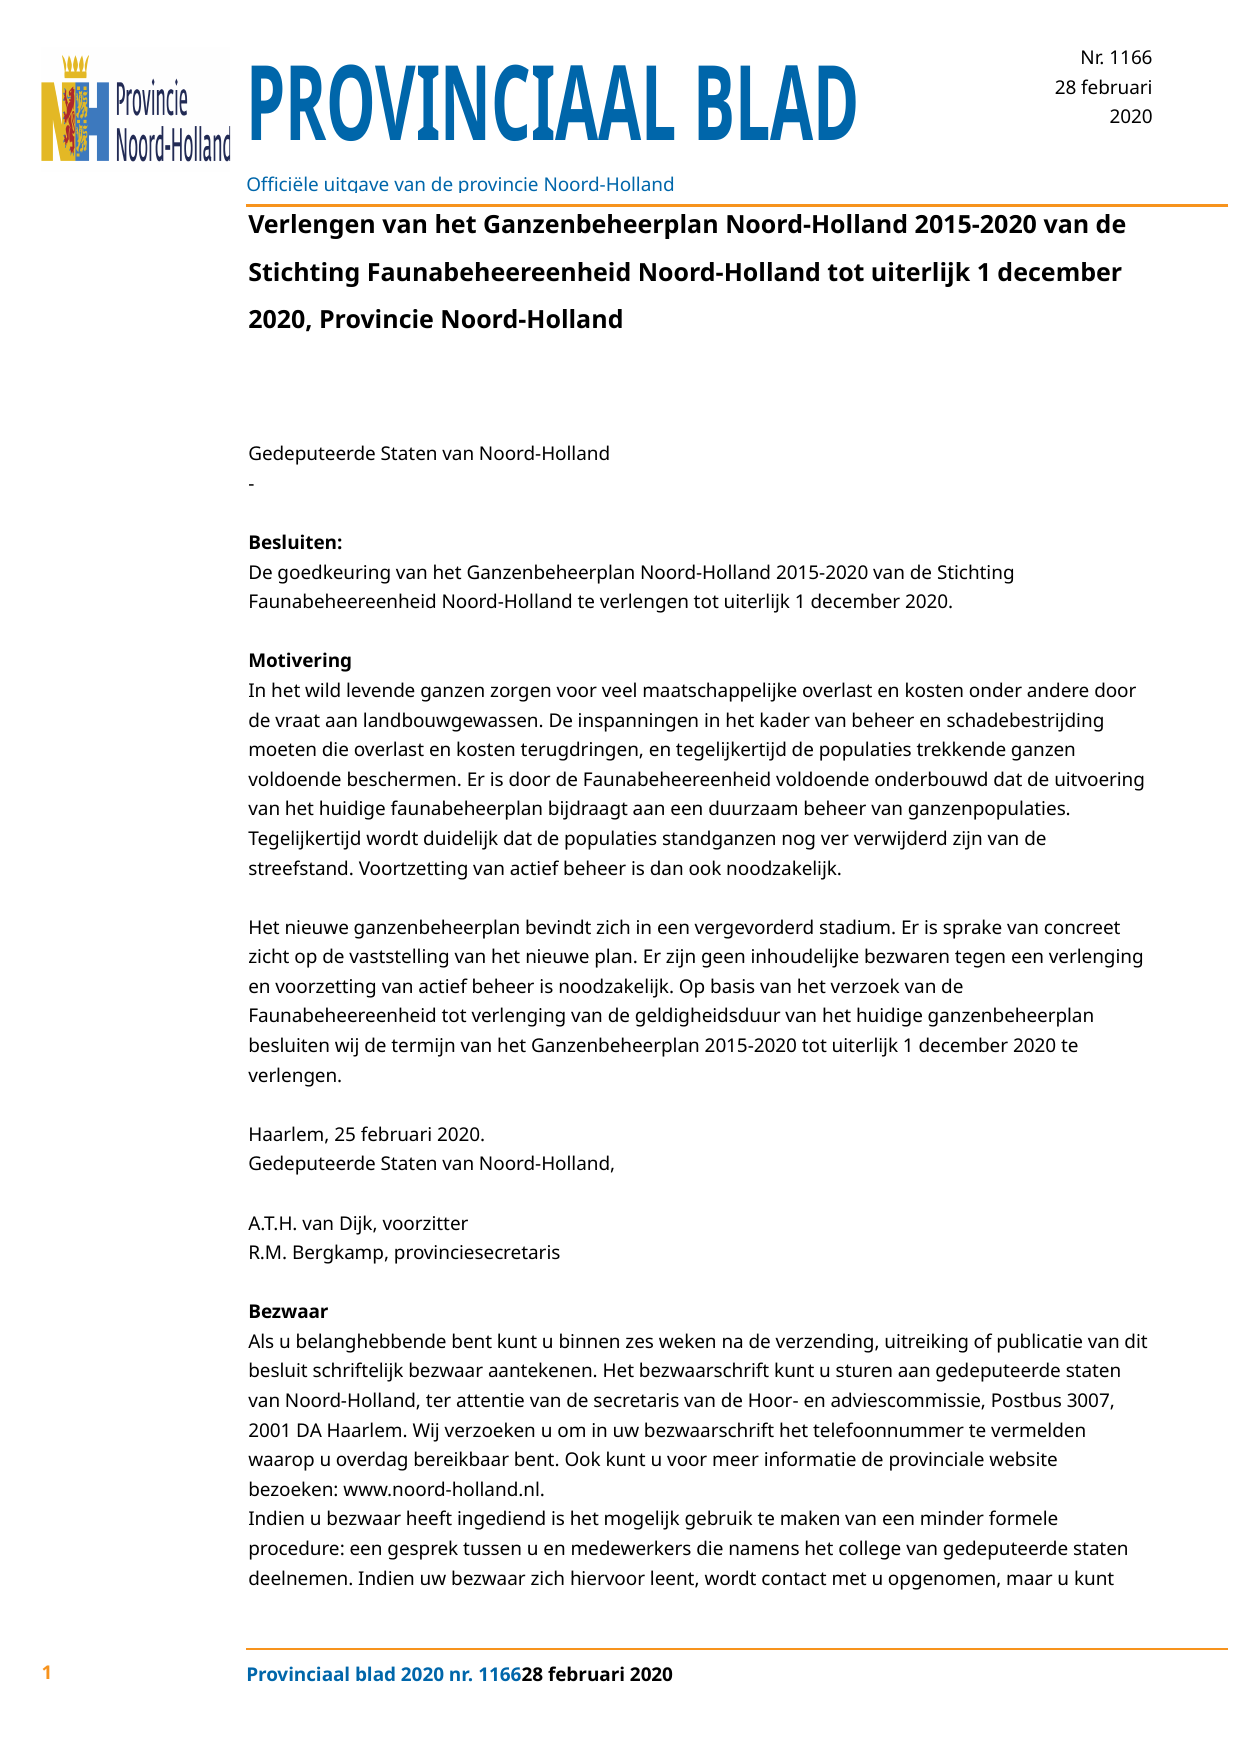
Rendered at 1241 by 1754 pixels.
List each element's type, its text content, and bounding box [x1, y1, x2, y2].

text Verlengen van het Ganzenbeheerplan Noord-Holland 2015-2020 van de Stichting Faunabeheereenheid Noord-Holland tot uiterlijk 1 december 2020, Provincie Noord-Holland [248, 207, 1152, 336]
text Indien u bezwaar heeft ingediend is het mogelijk gebruik te maken van een minder formele procedure: een gesprek tussen u en medewerkers die namens het college van gedeputeerde staten deelnemen. Indien uw bezwaar zich hiervoor leent, wordt contact met u opgenomen, maar u kunt [248, 1506, 1152, 1590]
text - [248, 470, 1152, 496]
text Gedeputeerde Staten van Noord-Holland [248, 441, 1152, 466]
text Bezwaar [248, 1298, 1152, 1324]
picture [41, 47, 231, 172]
text Besluiten: [248, 529, 1152, 555]
text Motivering [248, 648, 1152, 673]
text Gedeputeerde Staten van Noord-Holland, [248, 1151, 1152, 1176]
text A.T.H. van Dijk, voorzitter [248, 1210, 1152, 1235]
text Het nieuwe ganzenbeheerplan bevindt zich in een vergevorderd stadium. Er is sprake van concreet zicht op de vaststelling van het nieuwe plan. Er zijn geen inhoudelijke bezwaren tegen een verlenging en voorzetting van actief beheer is noodzakelijk. Op basis van het verzoek van de Faunabeheereenheid tot verlenging van de geldigheidsduur van het huidige ganzenbeheerplan besluiten wij de termijn van het Ganzenbeheerplan 2015-2020 tot uiterlijk 1 december 2020 te verlengen. [248, 914, 1152, 1087]
text De goedkeuring van het Ganzenbeheerplan Noord-Holland 2015-2020 van de Stichting Faunabeheereenheid Noord-Holland te verlengen tot uiterlijk 1 december 2020. [248, 559, 1152, 614]
text Als u belanghebbende bent kunt u binnen zes weken na de verzending, uitreiking of publicatie van dit besluit schriftelijk bezwaar aantekenen. Het bezwaarschrift kunt u sturen aan gedeputeerde staten van Noord-Holland, ter attentie van de secretaris van de Hoor- en adviescommissie, Postbus 3007, 2001 DA Haarlem. Wij verzoeken u om in uw bezwaarschrift het telefoonnummer te vermelden waarop u overdag bereikbaar bent. Ook kunt u voor meer informatie de provinciale website bezoeken: www.noord-holland.nl. [248, 1328, 1152, 1502]
text Haarlem, 25 februari 2020. [248, 1121, 1152, 1147]
text R.M. Bergkamp, provinciesecretaris [248, 1239, 1152, 1265]
text In het wild levende ganzen zorgen voor veel maatschappelijke overlast en kosten onder andere door de vraat aan landbouwgewassen. De inspanningen in het kader van beheer en schadebestrijding moeten die overlast en kosten terugdringen, en tegelijkertijd de populaties trekkende ganzen voldoende beschermen. Er is door de Faunabeheereenheid voldoende onderbouwd dat de uitvoering van het huidige faunabeheerplan bijdraagt aan een duurzaam beheer van ganzenpopulaties. Tegelijkertijd wordt duidelijk dat de populaties standganzen nog ver verwijderd zijn van de streefstand. Voortzetting van actief beheer is dan ook noodzakelijk. [248, 677, 1152, 880]
